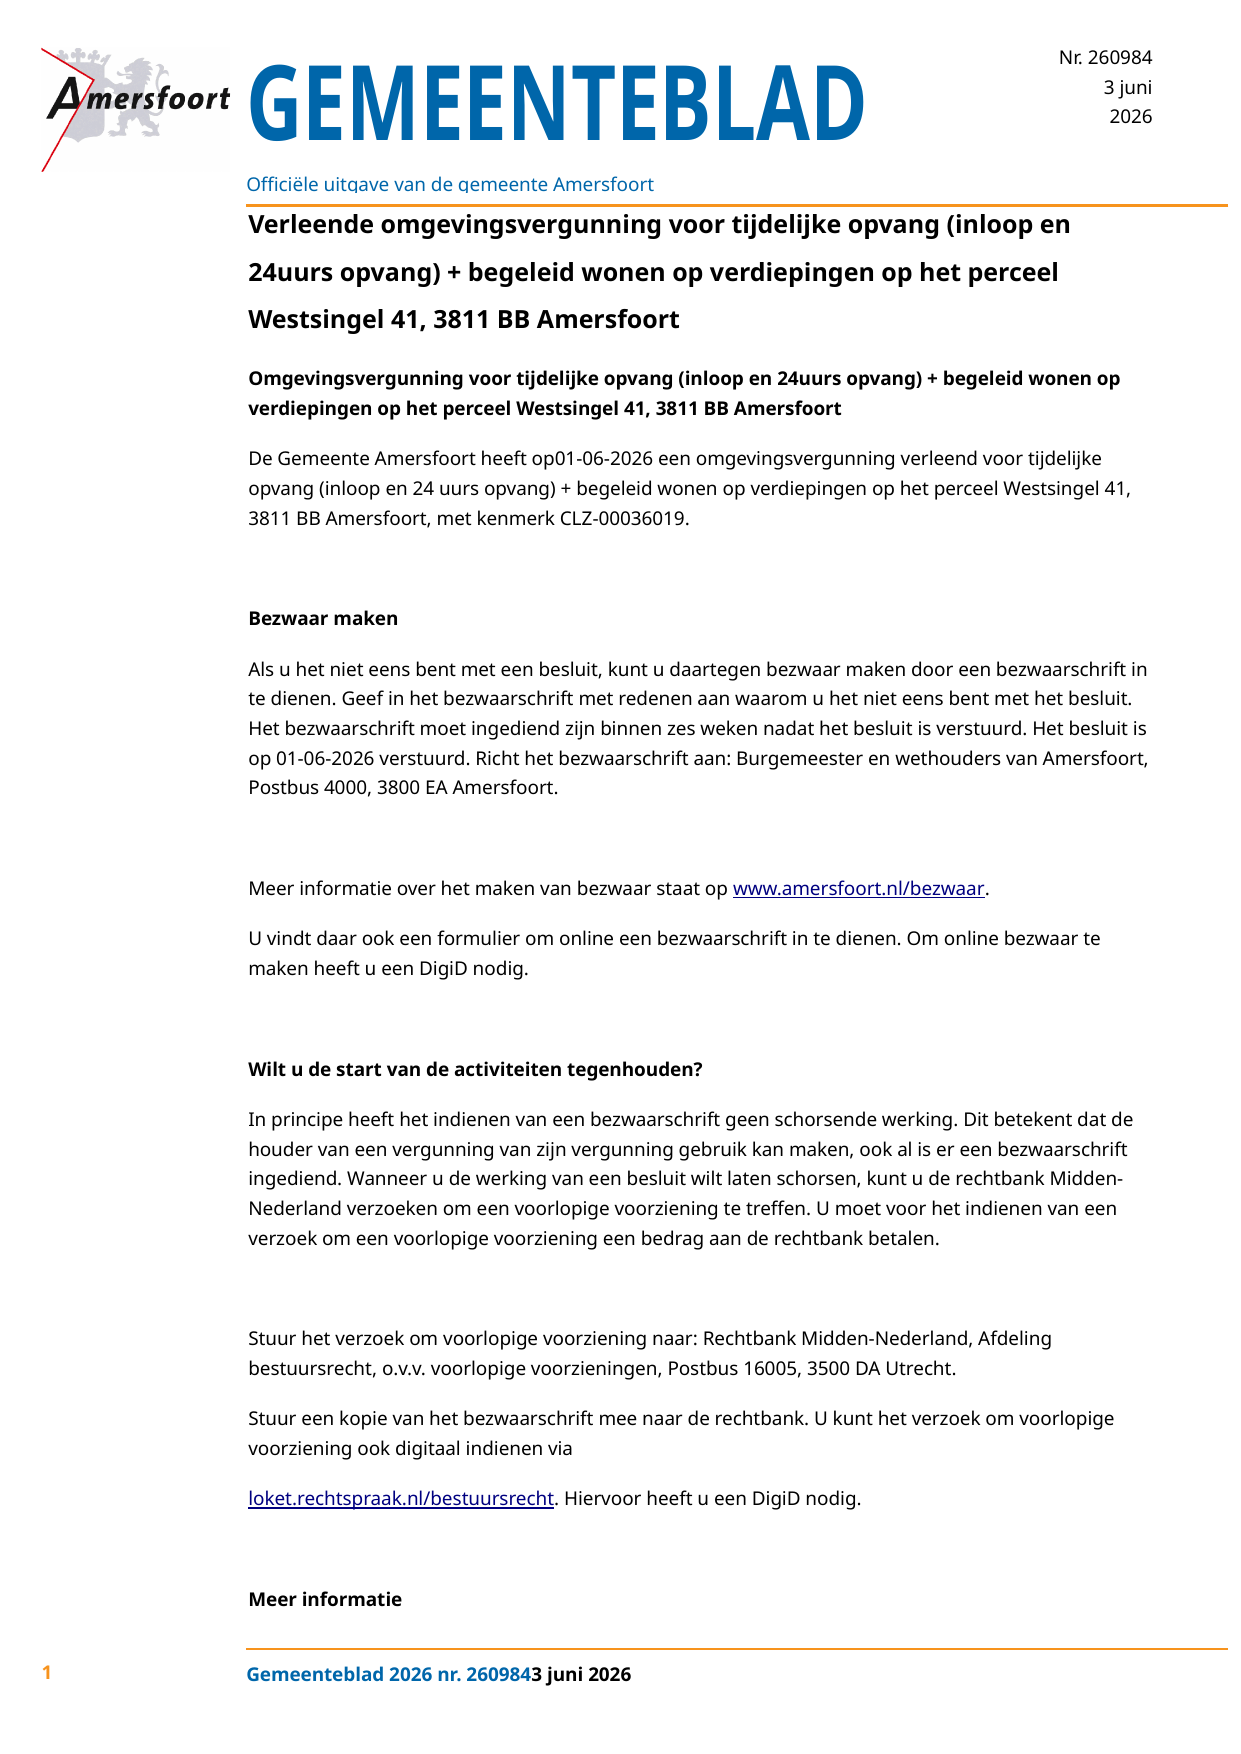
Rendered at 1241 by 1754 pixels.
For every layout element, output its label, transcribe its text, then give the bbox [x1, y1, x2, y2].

text Stuur een kopie van het bezwaarschrift mee naar de rechtbank. U kunt het verzoek om voorlopige voorziening ook digitaal indienen via [248, 1406, 1152, 1461]
text loket.rechtspraak.nl/bestuursrecht. Hiervoor heeft u een DigiD nodig. [248, 1486, 1152, 1511]
text Meer informatie [248, 1586, 1152, 1612]
text Meer informatie over het maken van bezwaar staat op www.amersfoort.nl/bezwaar. [248, 875, 1152, 901]
text Verleende omgevingsvergunning voor tijdelijke opvang (inloop en 24uurs opvang) + begeleid wonen op verdiepingen op het perceel Westsingel 41, 3811 BB Amersfoort [248, 207, 1152, 336]
text Wilt u de start van de activiteiten tegenhouden? [248, 1056, 1152, 1082]
picture [41, 47, 231, 172]
text In principe heeft het indienen van een bezwaarschrift geen schorsende werking. Dit betekent dat de houder van een vergunning van zijn vergunning gebruik kan maken, ook al is er een bezwaarschrift ingediend. Wanneer u de werking van een besluit wilt laten schorsen, kunt u de rechtbank Midden-Nederland verzoeken om een voorlopige voorziening te treffen. U moet voor het indienen van een verzoek om een voorlopige voorziening een bedrag aan de rechtbank betalen. [248, 1106, 1152, 1250]
text De Gemeente Amersfoort heeft op01-06-2026 een omgevingsvergunning verleend voor tijdelijke opvang (inloop en 24 uurs opvang) + begeleid wonen op verdiepingen op het perceel Westsingel 41, 3811 BB Amersfoort, met kenmerk CLZ-00036019. [248, 446, 1152, 530]
text Stuur het verzoek om voorlopige voorziening naar: Rechtbank Midden-Nederland, Afdeling bestuursrecht, o.v.v. voorlopige voorzieningen, Postbus 16005, 3500 DA Utrecht. [248, 1326, 1152, 1381]
text Bezwaar maken [248, 606, 1152, 631]
text Omgevingsvergunning voor tijdelijke opvang (inloop en 24uurs opvang) + begeleid wonen op verdiepingen op het perceel Westsingel 41, 3811 BB Amersfoort [248, 366, 1152, 421]
text Als u het niet eens bent met een besluit, kunt u daartegen bezwaar maken door een bezwaarschrift in te dienen. Geef in het bezwaarschrift met redenen aan waarom u het niet eens bent met het besluit. Het bezwaarschrift moet ingediend zijn binnen zes weken nadat het besluit is verstuurd. Het besluit is op 01-06-2026 verstuurd. Richt het bezwaarschrift aan: Burgemeester en wethouders van Amersfoort, Postbus 4000, 3800 EA Amersfoort. [248, 656, 1152, 800]
text U vindt daar ook een formulier om online een bezwaarschrift in te dienen. Om online bezwaar te maken heeft u een DigiD nodig. [248, 926, 1152, 981]
